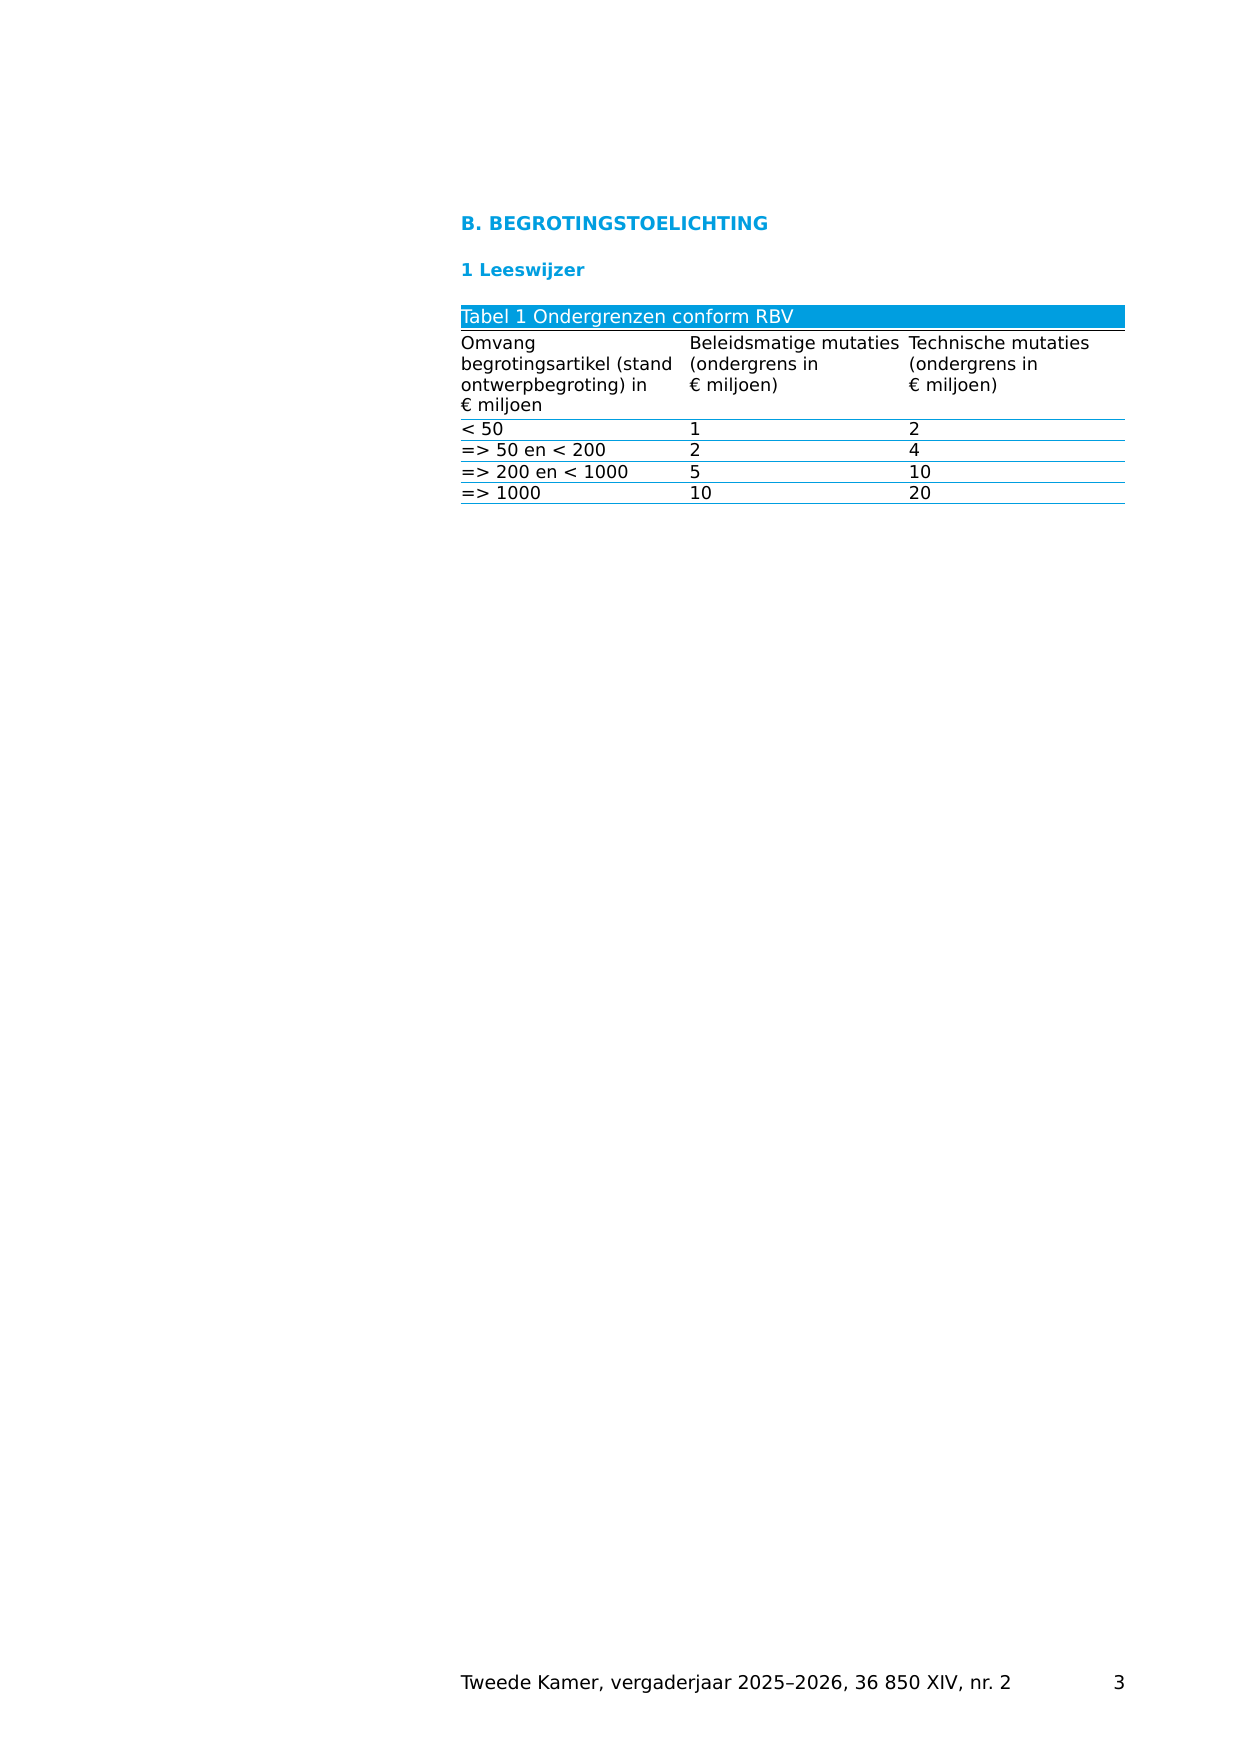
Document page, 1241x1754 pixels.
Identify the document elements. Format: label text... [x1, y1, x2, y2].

title 1 Leeswijzer [461, 258, 1125, 281]
table_cell Beleidsmatige mutaties (ondergrens in € miljoen) [686, 331, 906, 419]
table_cell 10 [686, 483, 906, 503]
table_cell => 200 en < 1000 [461, 462, 686, 482]
table_cell Technische mutaties (ondergrens in € miljoen) [906, 331, 1125, 419]
table_cell 20 [906, 483, 1125, 503]
table_cell Omvang begrotingsartikel (stand ontwerpbegroting) in € miljoen [461, 331, 686, 419]
table_cell 2 [906, 420, 1125, 440]
table_cell 5 [686, 462, 906, 482]
title B. BEGROTINGSTOELICHTING [461, 213, 1125, 235]
table_cell 2 [686, 441, 906, 461]
table_cell 4 [906, 441, 1125, 461]
table_cell < 50 [461, 420, 686, 440]
table_cell 10 [906, 462, 1125, 482]
table_cell 1 [686, 420, 906, 440]
table_cell => 50 en < 200 [461, 441, 686, 461]
table_cell => 1000 [461, 483, 686, 503]
